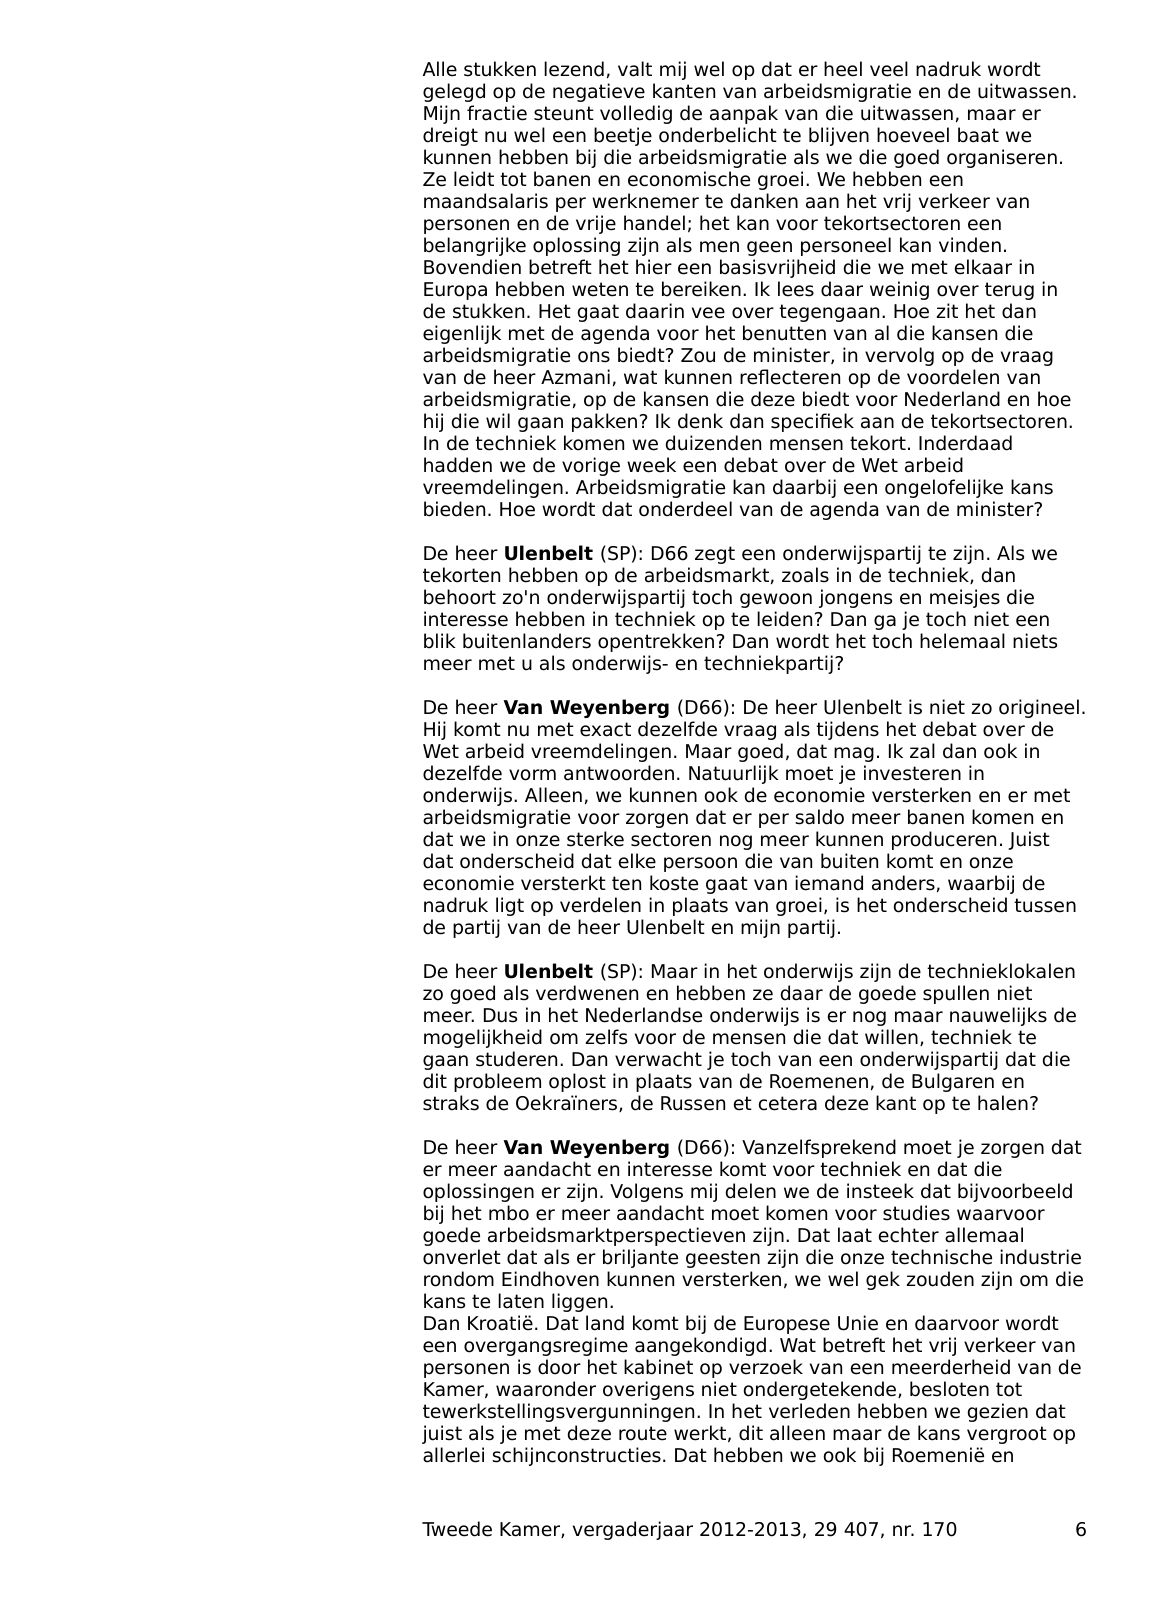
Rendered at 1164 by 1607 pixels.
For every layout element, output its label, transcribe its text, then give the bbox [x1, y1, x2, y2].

text Dan Kroatië. Dat land komt bij de Europese Unie en daarvoor wordt een overgangsregime aangekondigd. Wat betreft het vrij verkeer van personen is door het kabinet op verzoek van een meerderheid van de Kamer, waaronder overigens niet ondergetekende, besloten tot tewerkstellingsvergunningen. In het verleden hebben we gezien dat juist als je met deze route werkt, dit alleen maar de kans vergroot op allerlei schijnconstructies. Dat hebben we ook bij Roemenië en [422, 1313, 1087, 1467]
text Alle stukken lezend, valt mij wel op dat er heel veel nadruk wordt gelegd op de negatieve kanten van arbeidsmigratie en de uitwassen. Mijn fractie steunt volledig de aanpak van die uitwassen, maar er dreigt nu wel een beetje onderbelicht te blijven hoeveel baat we kunnen hebben bij die arbeidsmigratie als we die goed organiseren. Ze leidt tot banen en economische groei. We hebben een maandsalaris per werknemer te danken aan het vrij verkeer van personen en de vrije handel; het kan voor tekortsectoren een belangrijke oplossing zijn als men geen personeel kan vinden. Bovendien betreft het hier een basisvrijheid die we met elkaar in Europa hebben weten te bereiken. Ik lees daar weinig over terug in de stukken. Het gaat daarin vee over tegengaan. Hoe zit het dan eigenlijk met de agenda voor het benutten van al die kansen die arbeidsmigratie ons biedt? Zou de minister, in vervolg op de vraag van de heer Azmani, wat kunnen reflecteren op de voordelen van arbeidsmigratie, op de kansen die deze biedt voor Nederland en hoe hij die wil gaan pakken? Ik denk dan specifiek aan de tekortsectoren. In de techniek komen we duizenden mensen tekort. Inderdaad hadden we de vorige week een debat over de Wet arbeid vreemdelingen. Arbeidsmigratie kan daarbij een ongelofelijke kans bieden. Hoe wordt dat onderdeel van de agenda van de minister? [422, 59, 1087, 521]
text De heer Ulenbelt (SP): Maar in het onderwijs zijn de technieklokalen zo goed als verdwenen en hebben ze daar de goede spullen niet meer. Dus in het Nederlandse onderwijs is er nog maar nauwelijks de mogelijkheid om zelfs voor de mensen die dat willen, techniek te gaan studeren. Dan verwacht je toch van een onderwijspartij dat die dit probleem oplost in plaats van de Roemenen, de Bulgaren en straks de Oekraïners, de Russen et cetera deze kant op te halen? [422, 961, 1087, 1115]
text De heer Van Weyenberg (D66): Vanzelfsprekend moet je zorgen dat er meer aandacht en interesse komt voor techniek en dat die oplossingen er zijn. Volgens mij delen we de insteek dat bijvoorbeeld bij het mbo er meer aandacht moet komen voor studies waarvoor goede arbeidsmarktperspectieven zijn. Dat laat echter allemaal onverlet dat als er briljante geesten zijn die onze technische industrie rondom Eindhoven kunnen versterken, we wel gek zouden zijn om die kans te laten liggen. [422, 1137, 1087, 1313]
text De heer Van Weyenberg (D66): De heer Ulenbelt is niet zo origineel. Hij komt nu met exact dezelfde vraag als tijdens het debat over de Wet arbeid vreemdelingen. Maar goed, dat mag. Ik zal dan ook in dezelfde vorm antwoorden. Natuurlijk moet je investeren in onderwijs. Alleen, we kunnen ook de economie versterken en er met arbeidsmigratie voor zorgen dat er per saldo meer banen komen en dat we in onze sterke sectoren nog meer kunnen produceren. Juist dat onderscheid dat elke persoon die van buiten komt en onze economie versterkt ten koste gaat van iemand anders, waarbij de nadruk ligt op verdelen in plaats van groei, is het onderscheid tussen de partij van de heer Ulenbelt en mijn partij. [422, 697, 1087, 939]
text De heer Ulenbelt (SP): D66 zegt een onderwijspartij te zijn. Als we tekorten hebben op de arbeidsmarkt, zoals in de techniek, dan behoort zo'n onderwijspartij toch gewoon jongens en meisjes die interesse hebben in techniek op te leiden? Dan ga je toch niet een blik buitenlanders opentrekken? Dan wordt het toch helemaal niets meer met u als onderwijs- en techniekpartij? [422, 543, 1087, 675]
